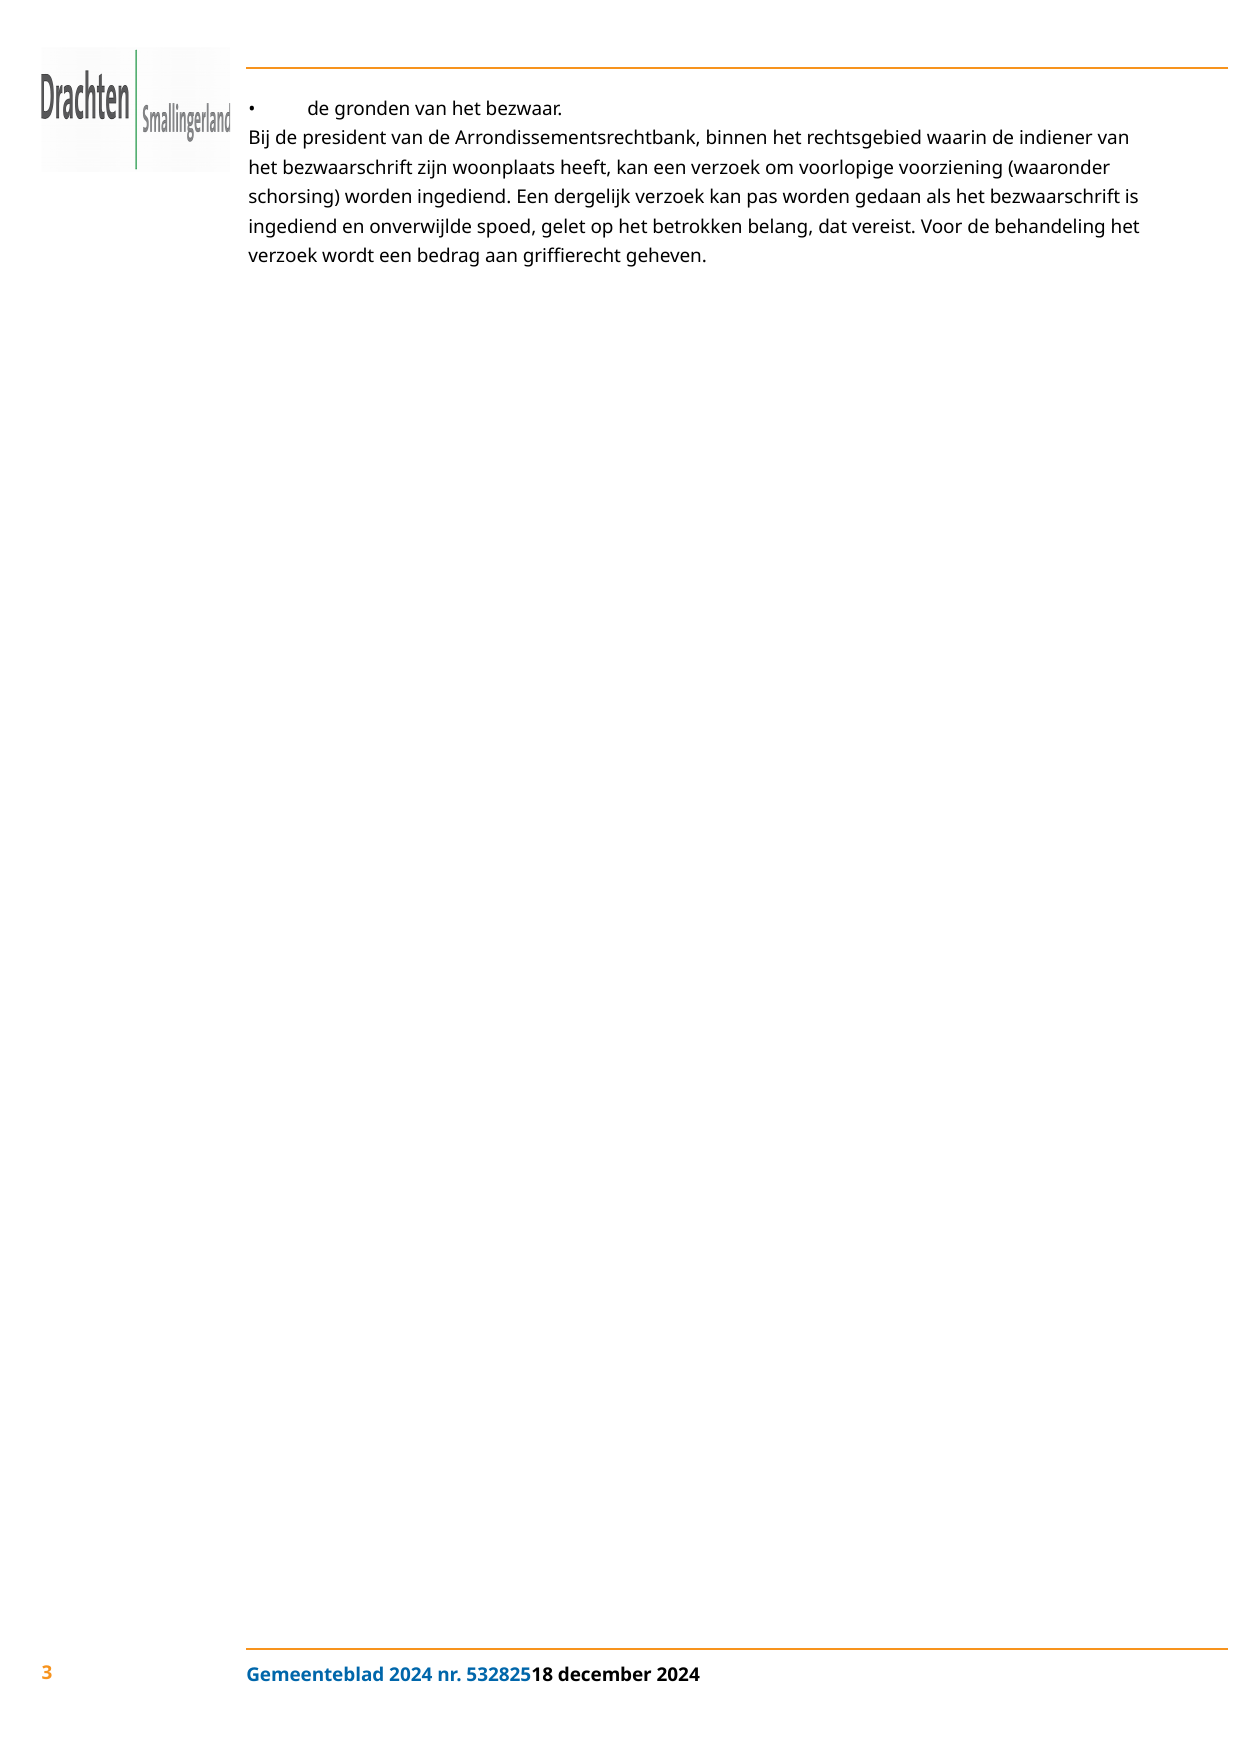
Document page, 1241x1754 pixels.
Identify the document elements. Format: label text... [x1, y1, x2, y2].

list de gronden van het bezwaar. [248, 95, 1152, 121]
text Bij de president van de Arrondissementsrechtbank, binnen het rechtsgebied waarin de indiener van het bezwaarschrift zijn woonplaats heeft, kan een verzoek om voorlopige voorziening (waaronder schorsing) worden ingediend. Een dergelijk verzoek kan pas worden gedaan als het bezwaarschrift is ingediend en onverwijlde spoed, gelet op het betrokken belang, dat vereist. Voor de behandeling het verzoek wordt een bedrag aan griffierecht geheven. [248, 124, 1152, 268]
picture [41, 47, 231, 172]
